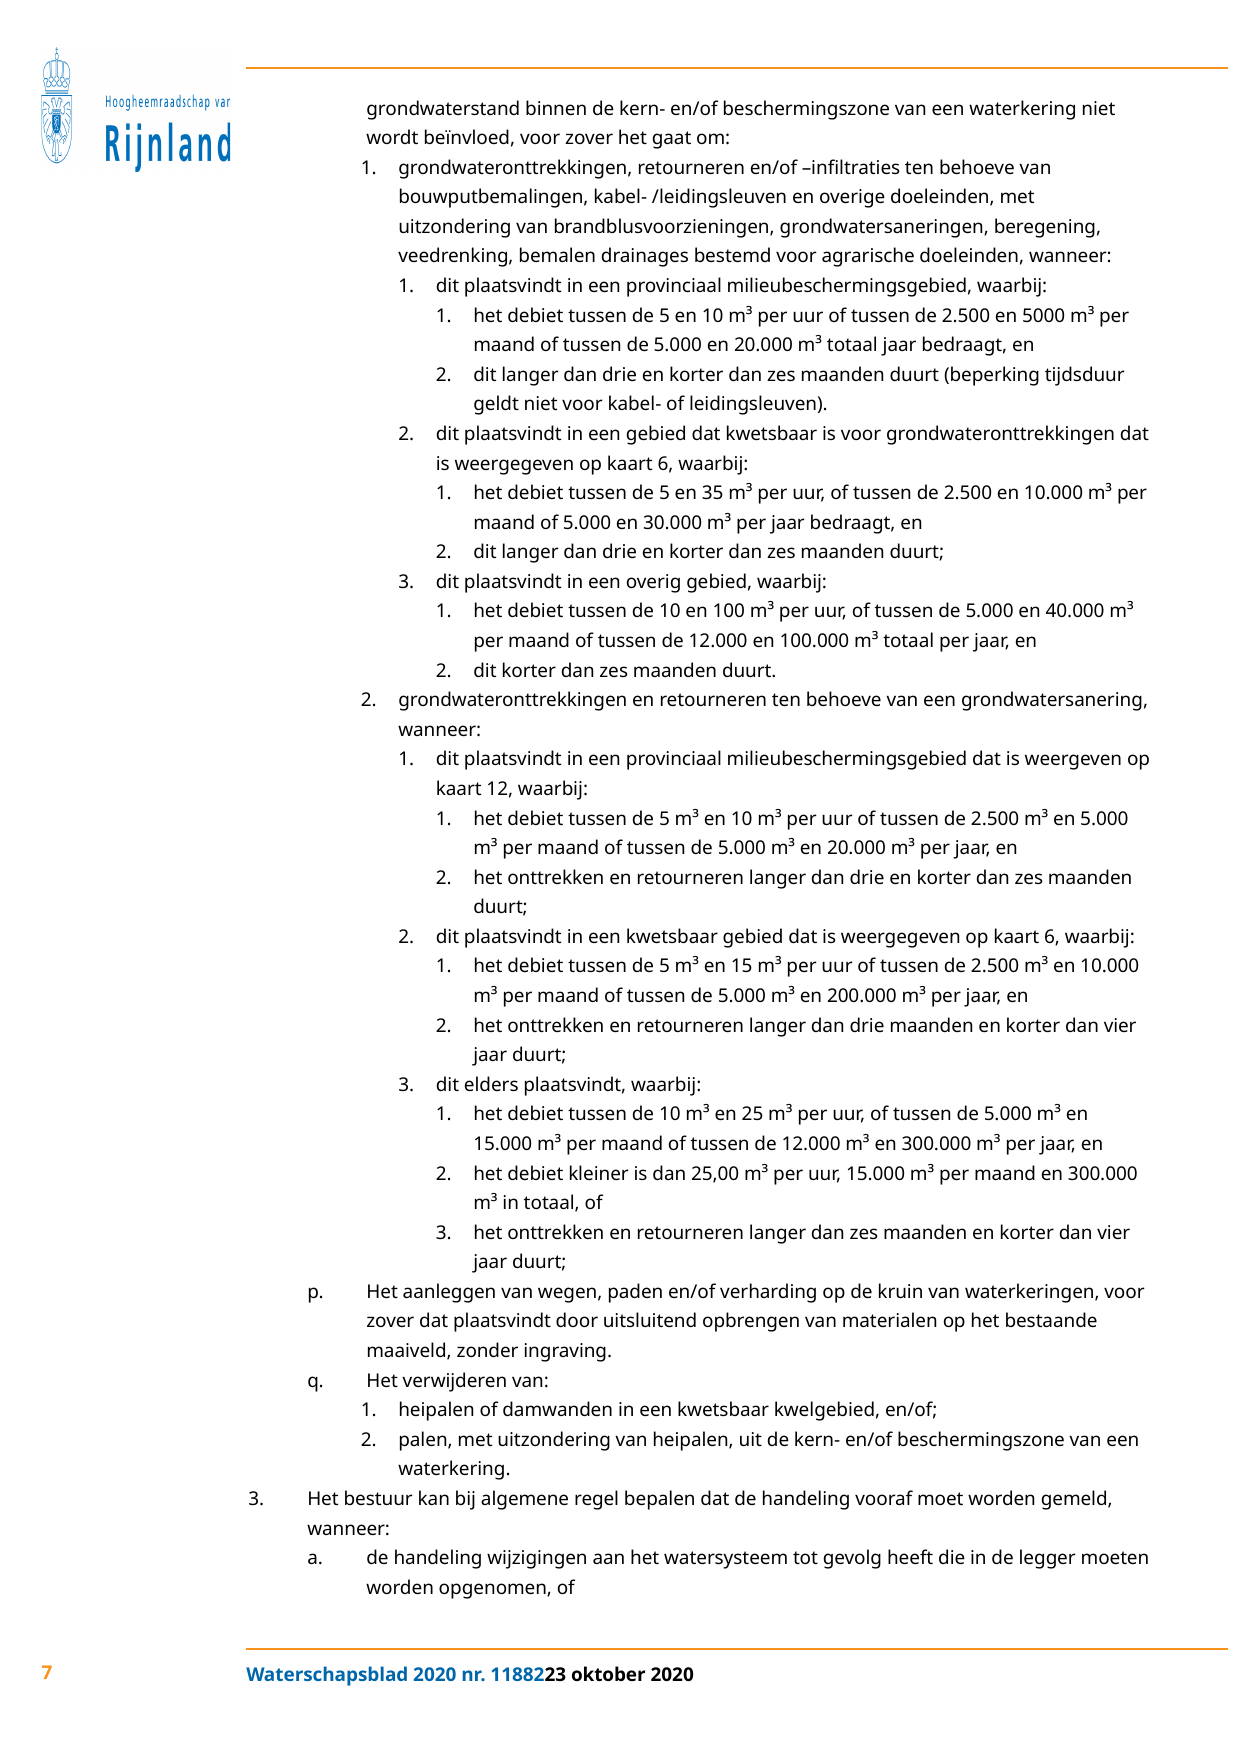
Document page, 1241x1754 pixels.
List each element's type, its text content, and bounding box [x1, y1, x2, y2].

list het debiet tussen de 10 en 100 m³ per uur, of tussen de 5.000 en 40.000 m³ per maand of tussen de 12.000 en 100.000 m³ totaal per jaar, en [436, 598, 1152, 653]
list dit plaatsvindt in een overig gebied, waarbij: [398, 568, 1152, 594]
list het onttrekken en retourneren langer dan drie en korter dan zes maanden duurt; [436, 864, 1152, 919]
list grondwaterstand binnen de kern- en/of beschermingszone van een waterkering niet wordt beïnvloed, voor zover het gaat om: [307, 95, 1152, 150]
list dit elders plaatsvindt, waarbij: [398, 1071, 1152, 1097]
list het onttrekken en retourneren langer dan zes maanden en korter dan vier jaar duurt; [436, 1219, 1152, 1274]
list dit langer dan drie en korter dan zes maanden duurt; [436, 538, 1152, 564]
list dit plaatsvindt in een provinciaal milieubeschermingsgebied dat is weergeven op kaart 12, waarbij: [398, 746, 1152, 801]
list het debiet tussen de 10 m³ en 25 m³ per uur, of tussen de 5.000 m³ en 15.000 m³ per maand of tussen de 12.000 m³ en 300.000 m³ per jaar, en [436, 1101, 1152, 1156]
list dit langer dan drie en korter dan zes maanden duurt (beperking tijdsduur geldt niet voor kabel- of leidingsleuven). [436, 361, 1152, 416]
list grondwateronttrekkingen, retourneren en/of –infiltraties ten behoeve van bouwputbemalingen, kabel- /leidingsleuven en overige doeleinden, met uitzondering van brandblusvoorzieningen, grondwatersaneringen, beregening, veedrenking, bemalen drainages bestemd voor agrarische doeleinden, wanneer: [361, 154, 1152, 268]
list Het aanleggen van wegen, paden en/of verharding op de kruin van waterkeringen, voor zover dat plaatsvindt door uitsluitend opbrengen van materialen op het bestaande maaiveld, zonder ingraving. [307, 1278, 1152, 1363]
list dit plaatsvindt in een provinciaal milieubeschermingsgebied, waarbij: [398, 272, 1152, 298]
list dit korter dan zes maanden duurt. [436, 657, 1152, 683]
list grondwateronttrekkingen en retourneren ten behoeve van een grondwatersanering, wanneer: [361, 686, 1152, 742]
list het debiet tussen de 5 en 35 m³ per uur, of tussen de 2.500 en 10.000 m³ per maand of 5.000 en 30.000 m³ per jaar bedraagt, en [436, 479, 1152, 535]
list heipalen of damwanden in een kwetsbaar kwelgebied, en/of; [361, 1396, 1152, 1422]
list het debiet tussen de 5 m³ en 10 m³ per uur of tussen de 2.500 m³ en 5.000 m³ per maand of tussen de 5.000 m³ en 20.000 m³ per jaar, en [436, 805, 1152, 860]
list het debiet tussen de 5 m³ en 15 m³ per uur of tussen de 2.500 m³ en 10.000 m³ per maand of tussen de 5.000 m³ en 200.000 m³ per jaar, en [436, 953, 1152, 1008]
list dit plaatsvindt in een kwetsbaar gebied dat is weergegeven op kaart 6, waarbij: [398, 923, 1152, 949]
list het debiet tussen de 5 en 10 m³ per uur of tussen de 2.500 en 5000 m³ per maand of tussen de 5.000 en 20.000 m³ totaal jaar bedraagt, en [436, 302, 1152, 357]
list palen, met uitzondering van heipalen, uit de kern- en/of beschermingszone van een waterkering. [361, 1426, 1152, 1481]
picture [41, 47, 231, 172]
list het onttrekken en retourneren langer dan drie maanden en korter dan vier jaar duurt; [436, 1012, 1152, 1067]
list Het verwijderen van: [307, 1367, 1152, 1393]
list dit plaatsvindt in een gebied dat kwetsbaar is voor grondwateronttrekkingen dat is weergegeven op kaart 6, waarbij: [398, 420, 1152, 476]
list Het bestuur kan bij algemene regel bepalen dat de handeling vooraf moet worden gemeld, wanneer: [248, 1485, 1152, 1541]
list de handeling wijzigingen aan het watersysteem tot gevolg heeft die in de legger moeten worden opgenomen, of [307, 1544, 1152, 1600]
list het debiet kleiner is dan 25,00 m³ per uur, 15.000 m³ per maand en 300.000 m³ in totaal, of [436, 1160, 1152, 1215]
